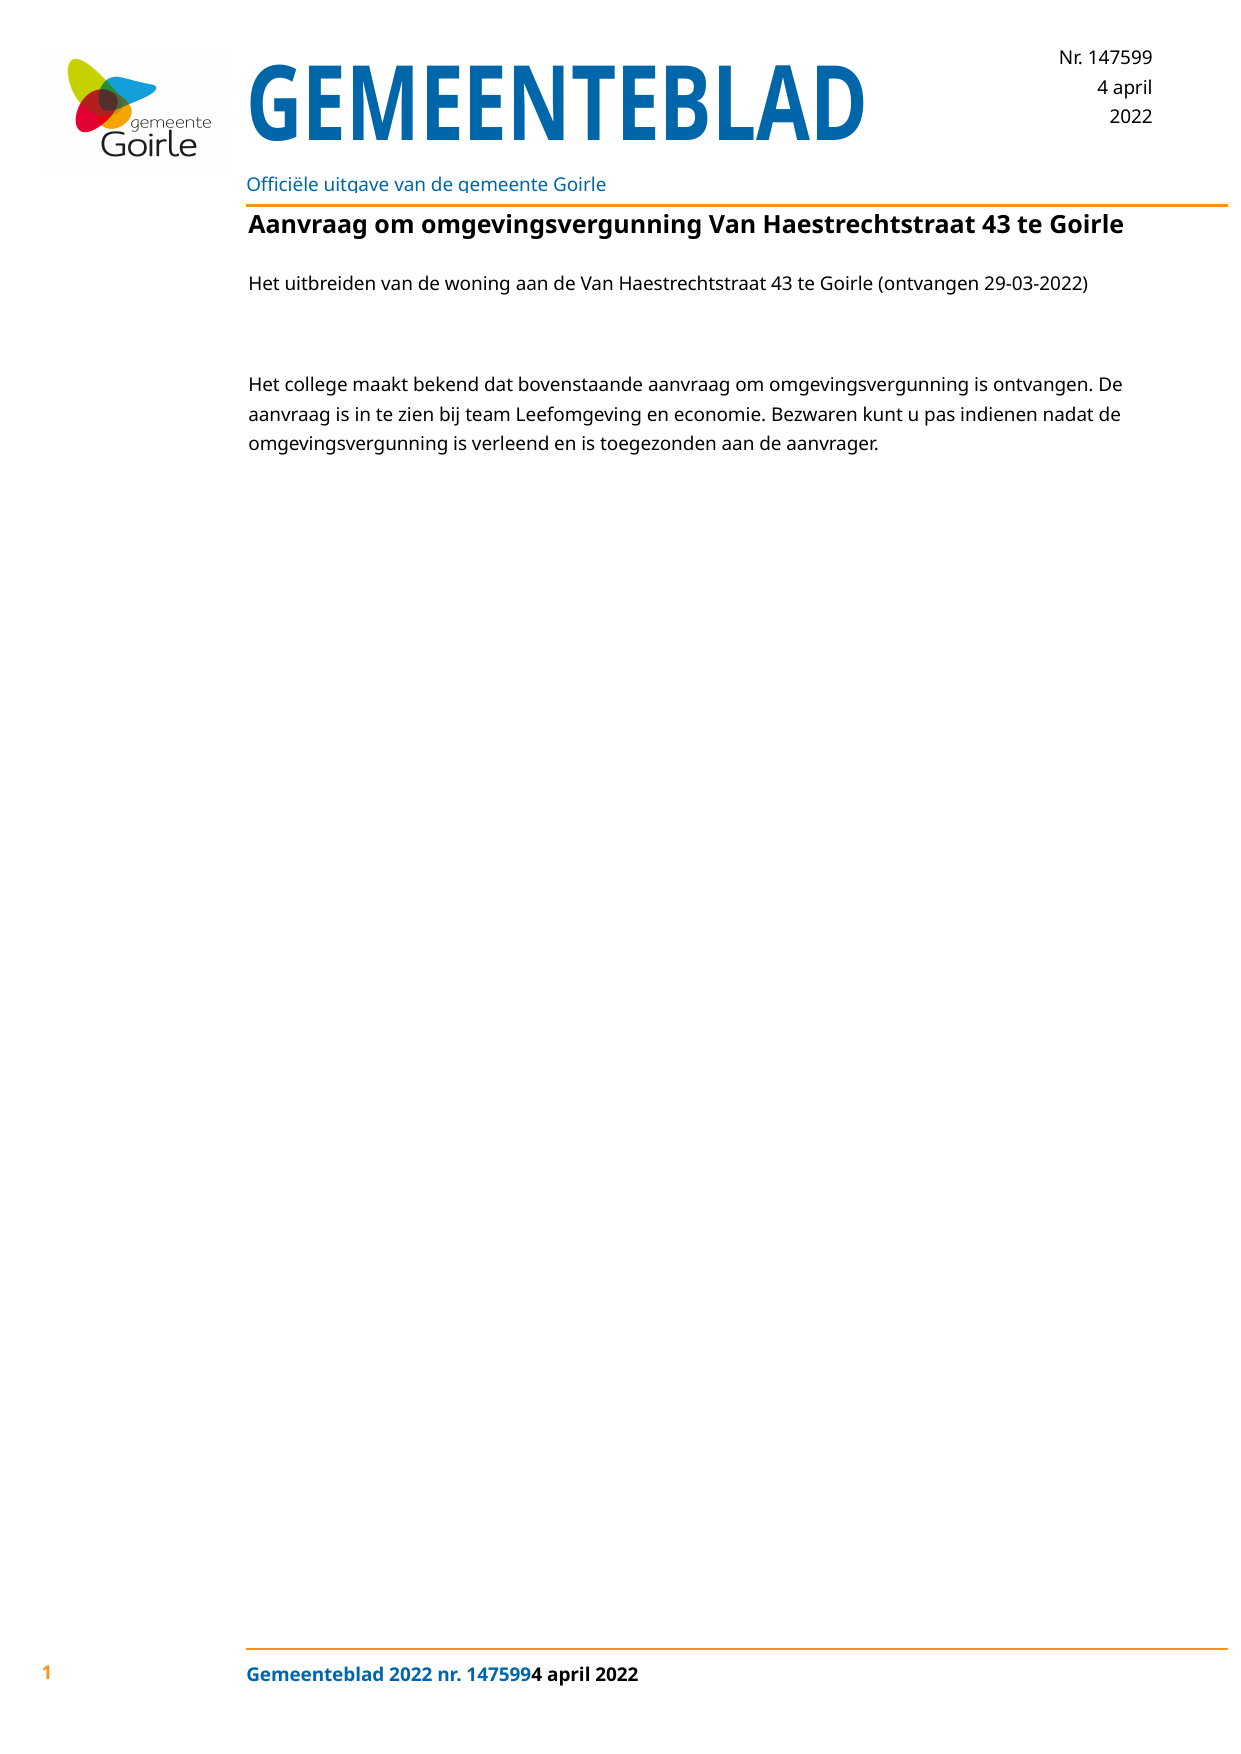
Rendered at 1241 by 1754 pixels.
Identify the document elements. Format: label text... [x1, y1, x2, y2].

picture [41, 47, 231, 172]
text Het uitbreiden van de woning aan de Van Haestrechtstraat 43 te Goirle (ontvangen 29-03-2022) [248, 270, 1152, 296]
text Aanvraag om omgevingsvergunning Van Haestrechtstraat 43 te Goirle [248, 207, 1152, 241]
text Het college maakt bekend dat bovenstaande aanvraag om omgevingsvergunning is ontvangen. De aanvraag is in te zien bij team Leefomgeving en economie. Bezwaren kunt u pas indienen nadat de omgevingsvergunning is verleend en is toegezonden aan de aanvrager. [248, 371, 1152, 456]
